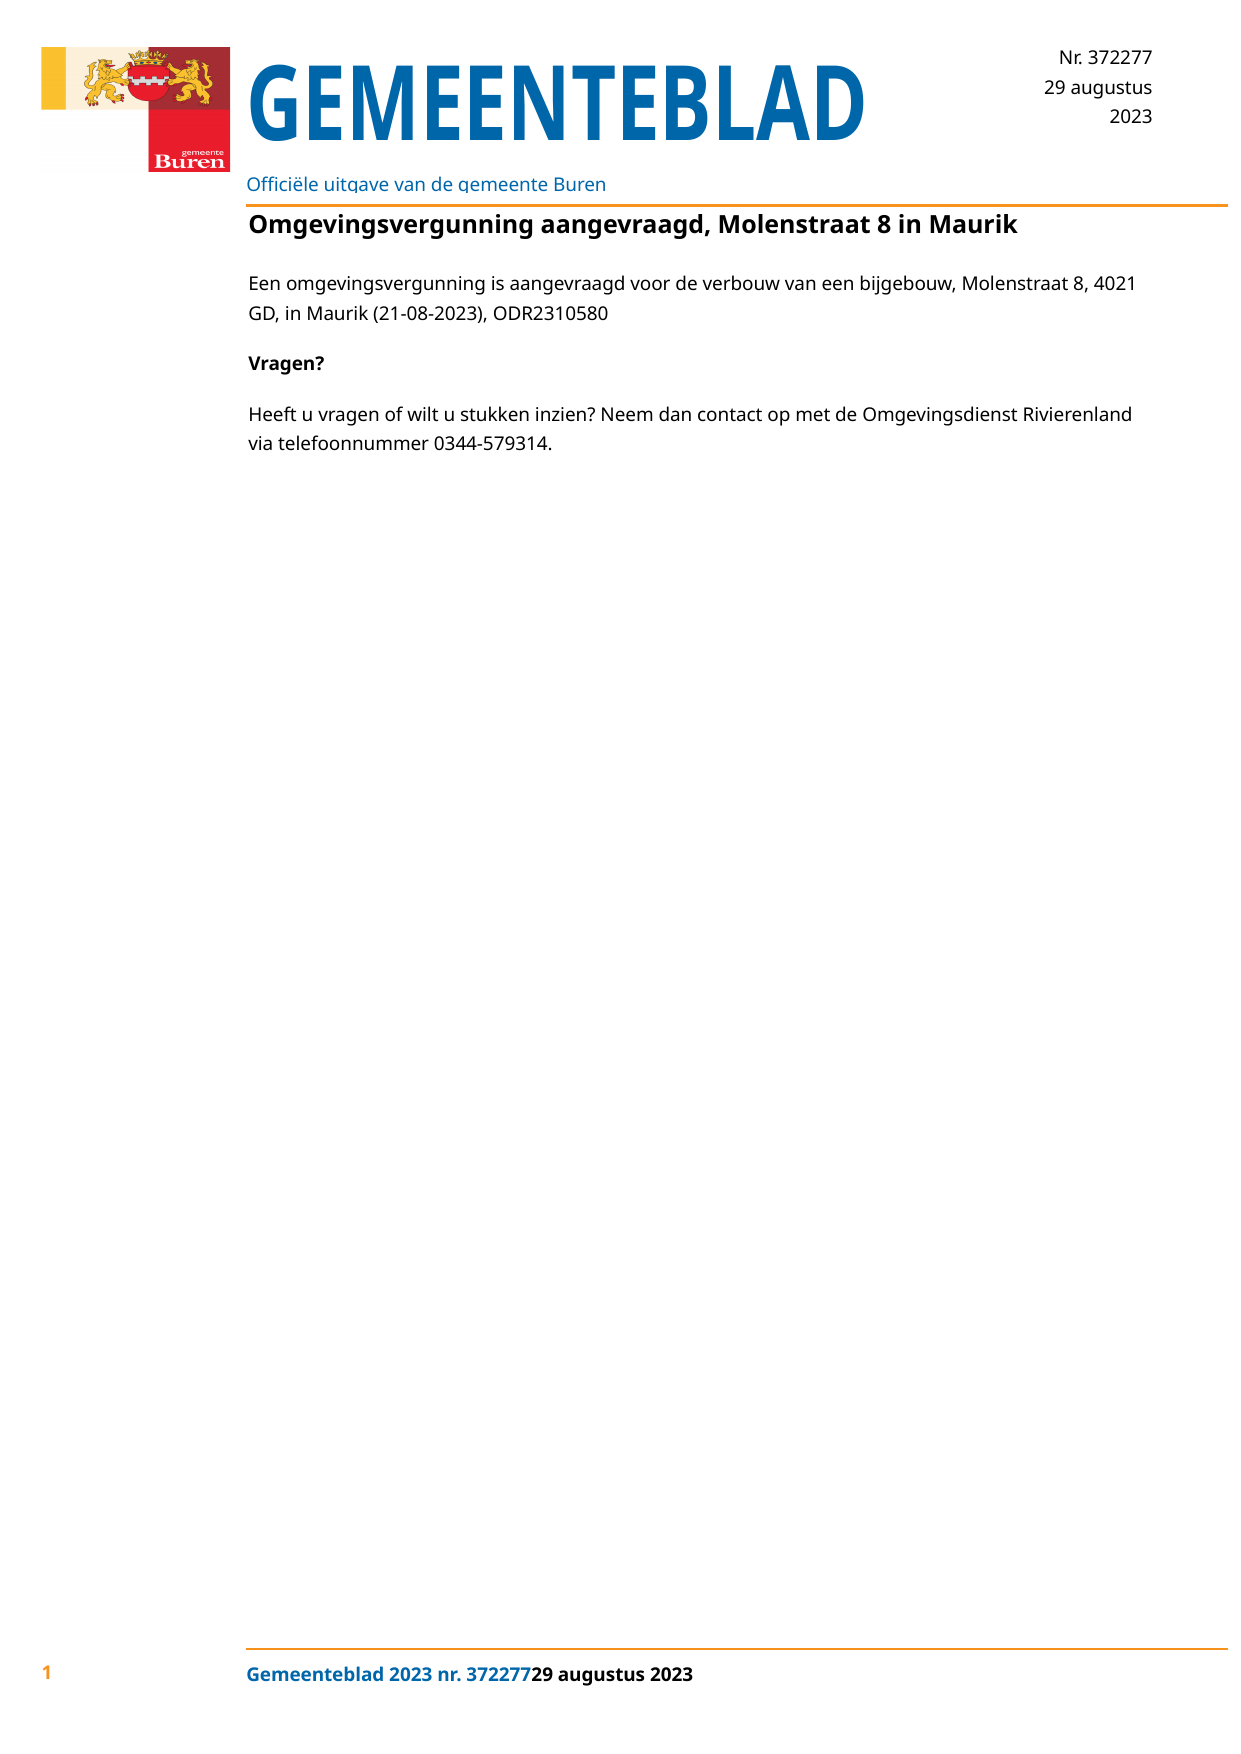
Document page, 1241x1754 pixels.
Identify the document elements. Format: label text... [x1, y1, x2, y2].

picture [41, 47, 231, 172]
text Vragen? [248, 350, 1152, 376]
text Heeft u vragen of wilt u stukken inzien? Neem dan contact op met de Omgevingsdienst Rivierenland via telefoonnummer 0344-579314. [248, 401, 1152, 456]
text Een omgevingsvergunning is aangevraagd voor de verbouw van een bijgebouw, Molenstraat 8, 4021 GD, in Maurik (21-08-2023), ODR2310580 [248, 270, 1152, 326]
text Omgevingsvergunning aangevraagd, Molenstraat 8 in Maurik [248, 207, 1152, 241]
